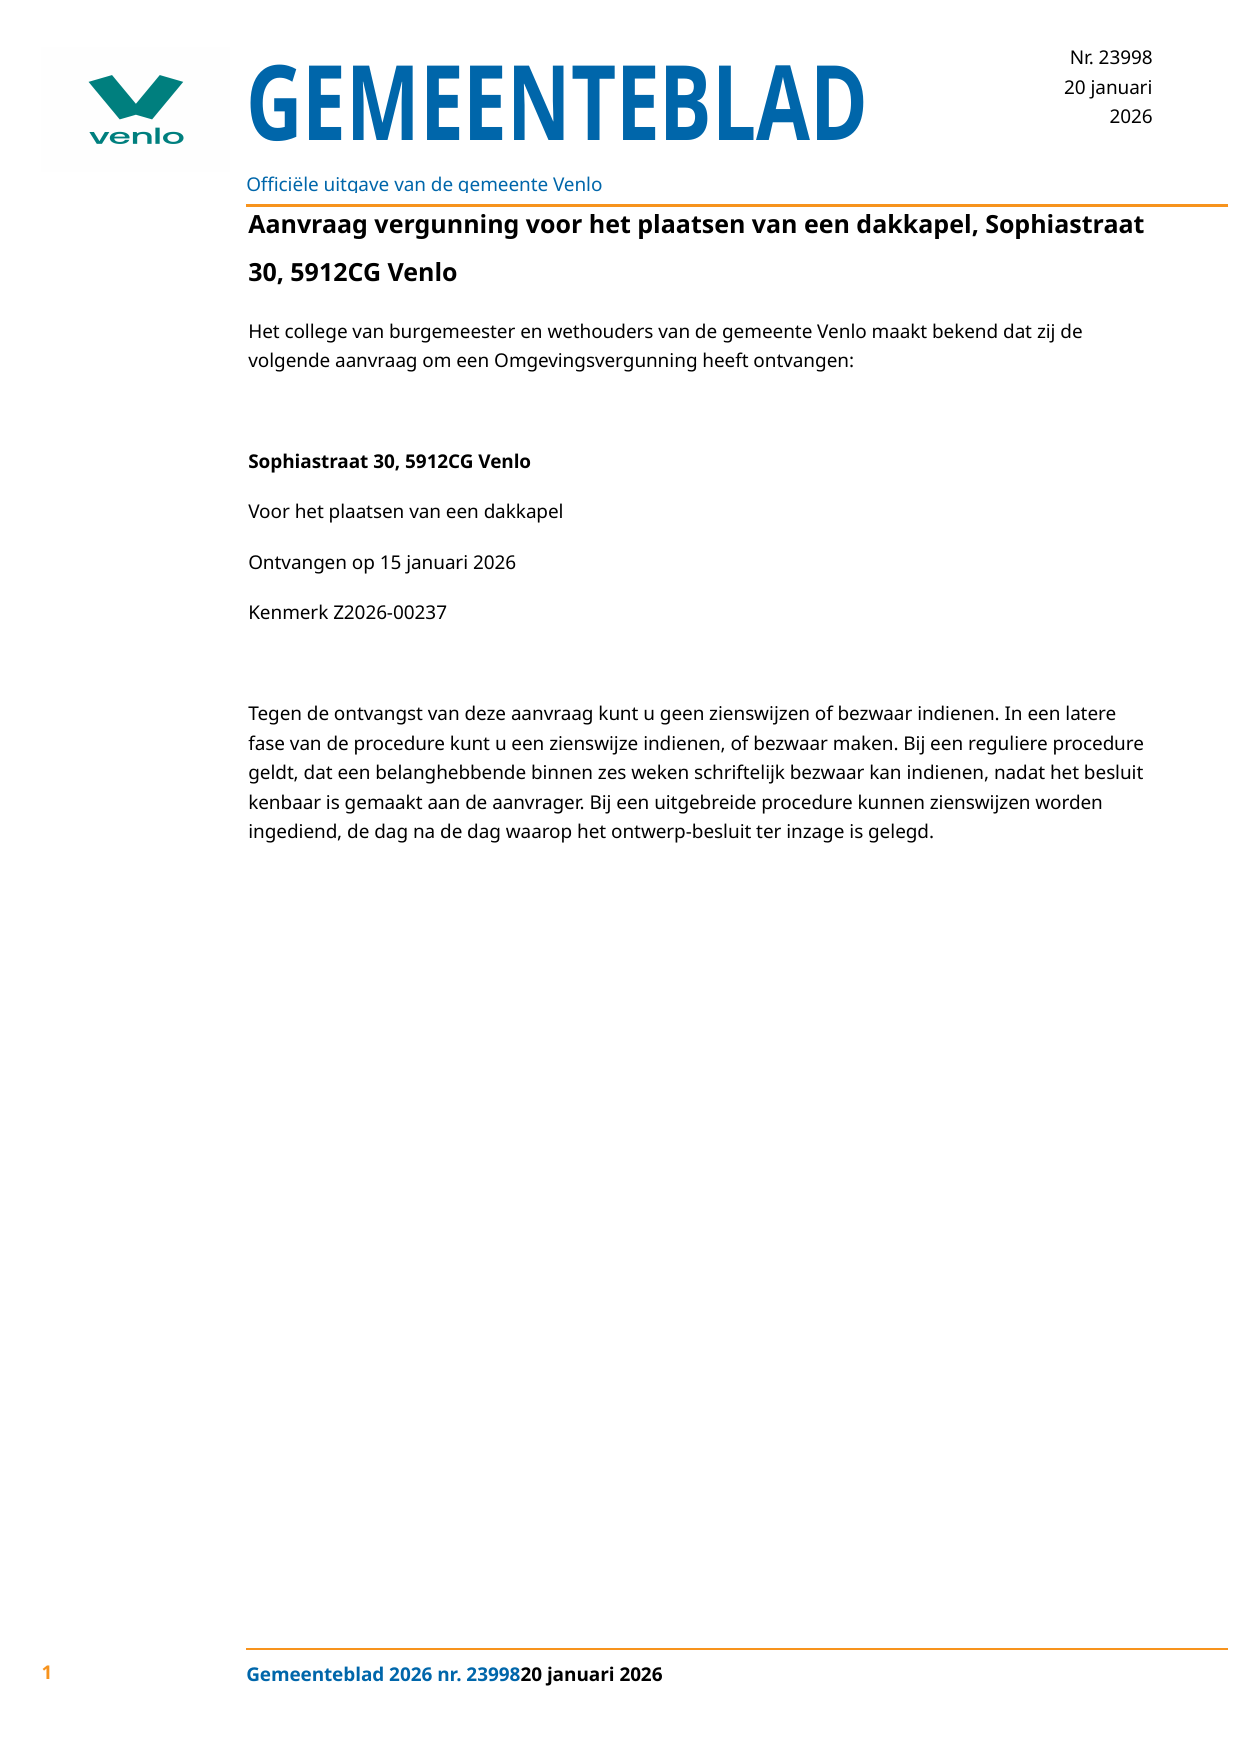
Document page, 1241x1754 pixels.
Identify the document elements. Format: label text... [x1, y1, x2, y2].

text Ontvangen op 15 januari 2026 [248, 549, 1152, 575]
text Sophiastraat 30, 5912CG Venlo [248, 448, 1152, 474]
text Kenmerk Z2026-00237 [248, 599, 1152, 625]
text Het college van burgemeester en wethouders van de gemeente Venlo maakt bekend dat zij de volgende aanvraag om een Omgevingsvergunning heeft ontvangen: [248, 318, 1152, 373]
text Aanvraag vergunning voor het plaatsen van een dakkapel, Sophiastraat 30, 5912CG Venlo [248, 207, 1152, 288]
picture [41, 47, 231, 172]
text Tegen de ontvangst van deze aanvraag kunt u geen zienswijzen of bezwaar indienen. In een latere fase van de procedure kunt u een zienswijze indienen, of bezwaar maken. Bij een reguliere procedure geldt, dat een belanghebbende binnen zes weken schriftelijk bezwaar kan indienen, nadat het besluit kenbaar is gemaakt aan de aanvrager. Bij een uitgebreide procedure kunnen zienswijzen worden ingediend, de dag na de dag waarop het ontwerp-besluit ter inzage is gelegd. [248, 700, 1152, 844]
text Voor het plaatsen van een dakkapel [248, 499, 1152, 524]
